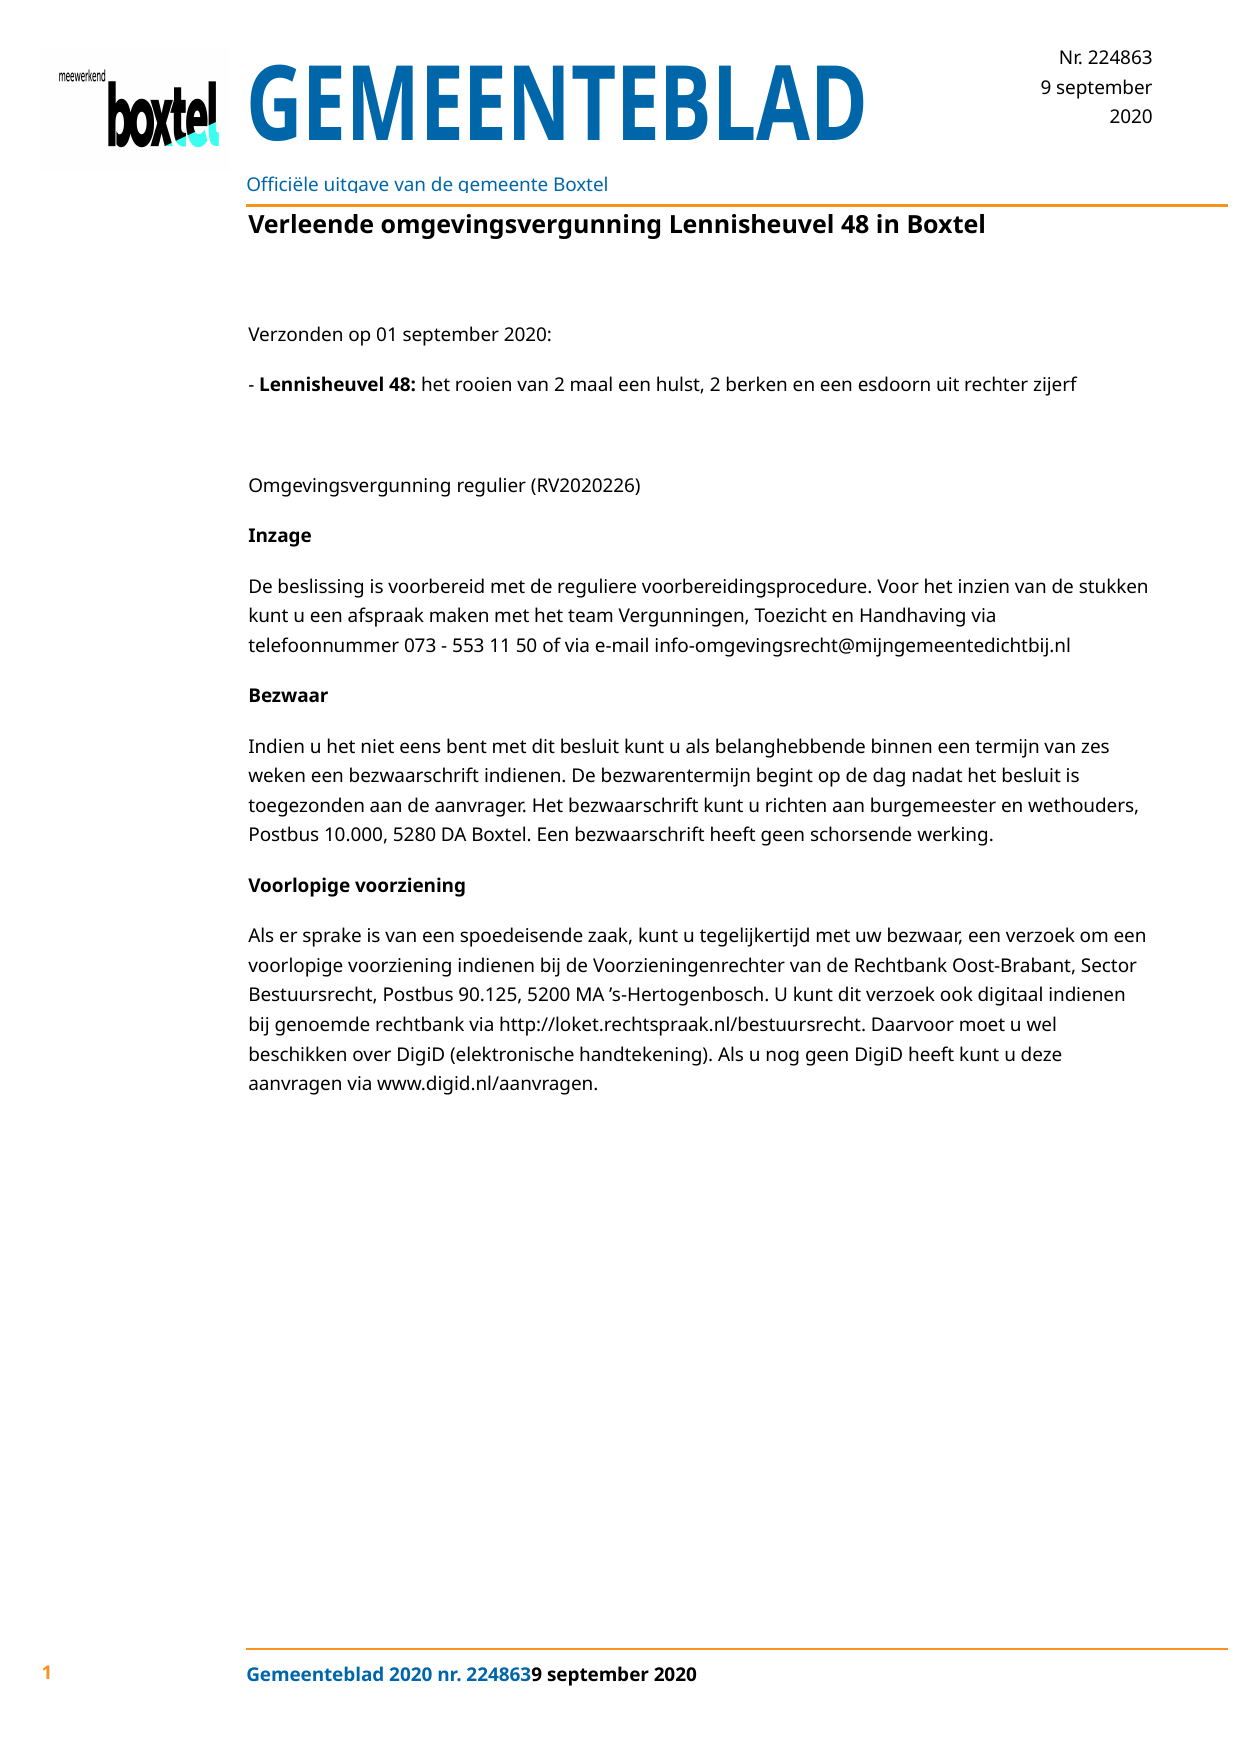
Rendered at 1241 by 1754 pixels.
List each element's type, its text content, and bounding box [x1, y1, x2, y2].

text Omgevingsvergunning regulier (RV2020226) [248, 472, 1152, 498]
text Als er sprake is van een spoedeisende zaak, kunt u tegelijkertijd met uw bezwaar, een verzoek om een voorlopige voorziening indienen bij de Voorzieningenrechter van de Rechtbank Oost-Brabant, Sector Bestuursrecht, Postbus 90.125, 5200 MA ’s-Hertogenbosch. U kunt dit verzoek ook digitaal indienen bij genoemde rechtbank via http://loket.rechtspraak.nl/bestuursrecht. Daarvoor moet u wel beschikken over DigiD (elektronische handtekening). Als u nog geen DigiD heeft kunt u deze aanvragen via www.digid.nl/aanvragen. [248, 922, 1152, 1096]
text Bezwaar [248, 682, 1152, 708]
text Inzage [248, 522, 1152, 548]
text Voorlopige voorziening [248, 872, 1152, 898]
text Indien u het niet eens bent met dit besluit kunt u als belanghebbende binnen een termijn van zes weken een bezwaarschrift indienen. De bezwarentermijn begint op de dag nadat het besluit is toegezonden aan de aanvrager. Het bezwaarschrift kunt u richten aan burgemeester en wethouders, Postbus 10.000, 5280 DA Boxtel. Een bezwaarschrift heeft geen schorsende werking. [248, 733, 1152, 847]
text De beslissing is voorbereid met de reguliere voorbereidingsprocedure. Voor het inzien van de stukken kunt u een afspraak maken met het team Vergunningen, Toezicht en Handhaving via telefoonnummer 073 - 553 11 50 of via e-mail info-omgevingsrecht@mijngemeentedichtbij.nl [248, 573, 1152, 658]
picture [41, 47, 231, 172]
text Verzonden op 01 september 2020: [248, 321, 1152, 346]
text Verleende omgevingsvergunning Lennisheuvel 48 in Boxtel [248, 207, 1152, 241]
text - Lennisheuvel 48: het rooien van 2 maal een hulst, 2 berken en een esdoorn uit rechter zijerf [248, 371, 1152, 397]
